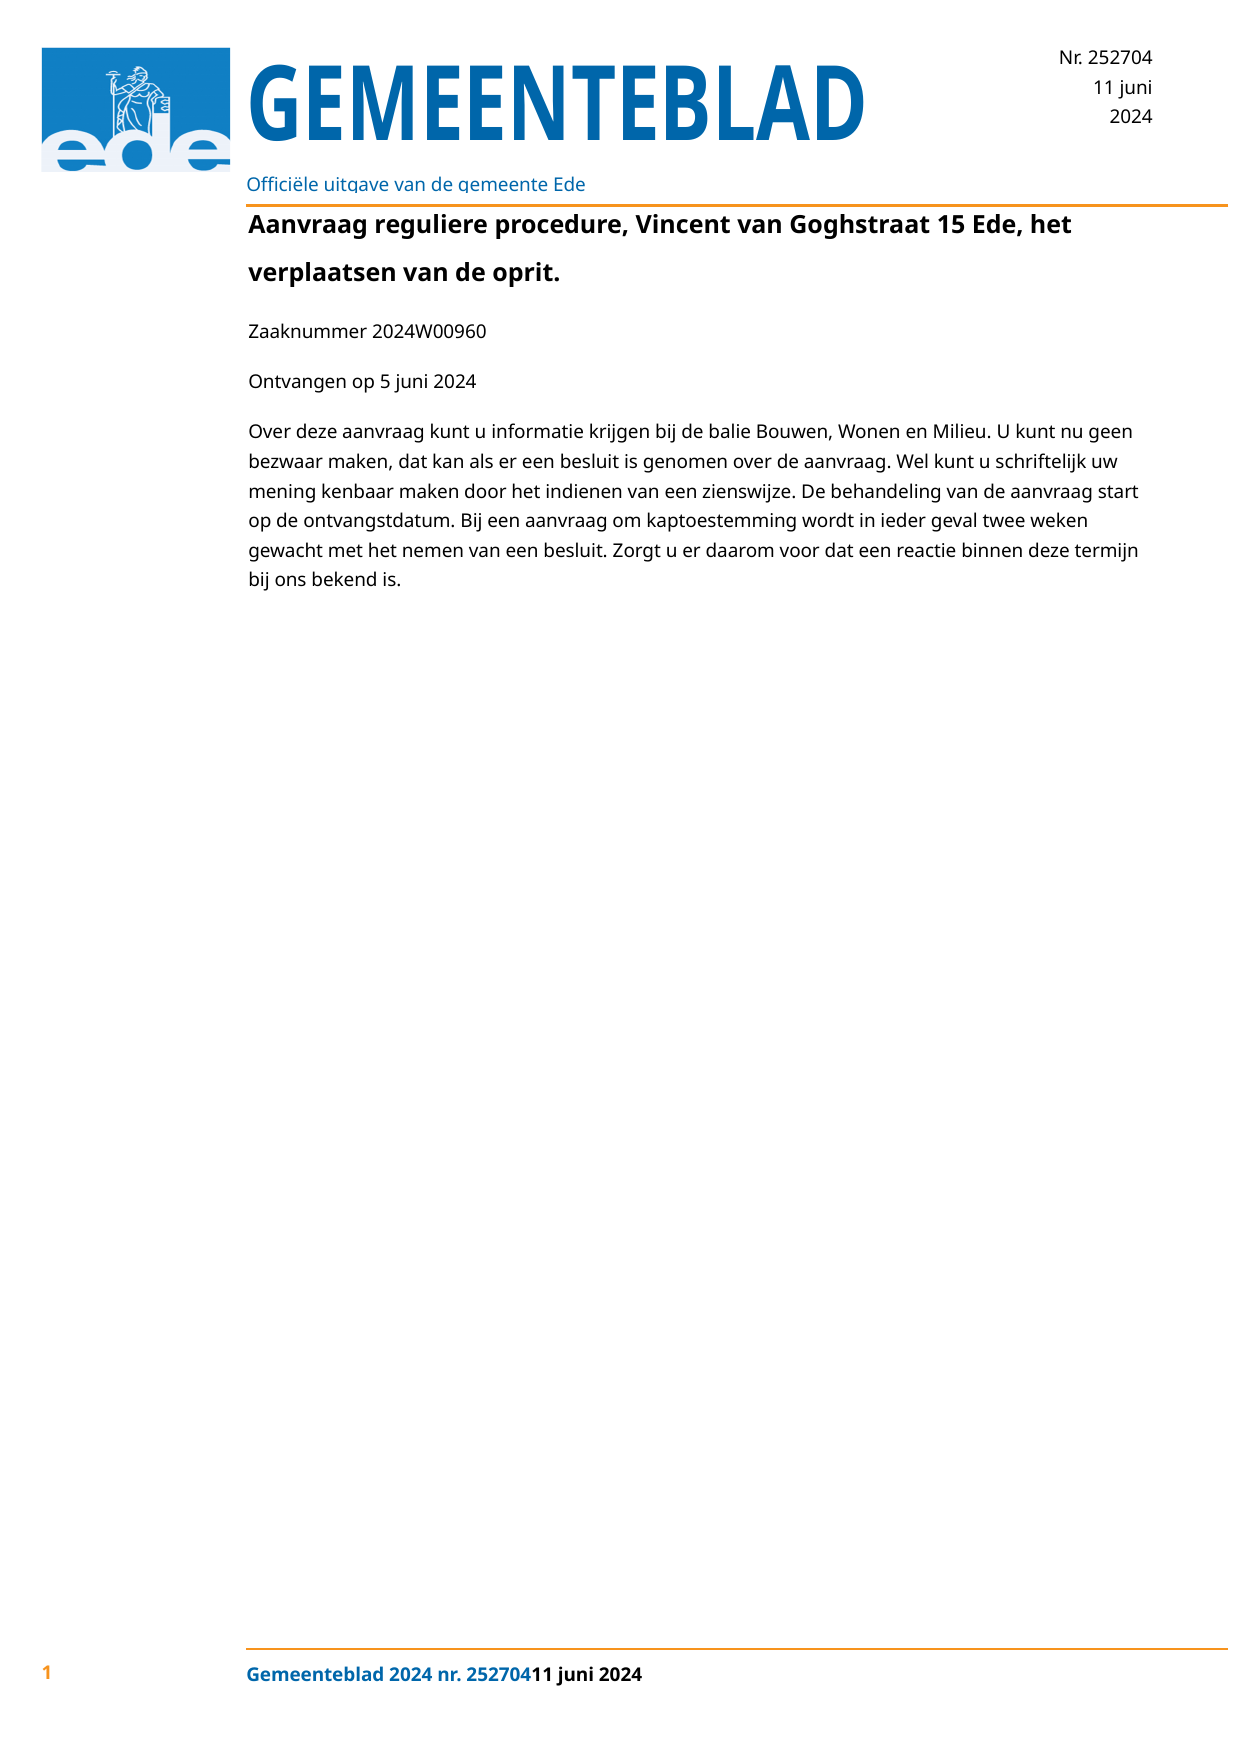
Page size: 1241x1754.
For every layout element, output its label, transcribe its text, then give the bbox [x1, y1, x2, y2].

picture [41, 47, 231, 172]
text Zaaknummer 2024W00960 [248, 318, 1152, 344]
text Ontvangen op 5 juni 2024 [248, 368, 1152, 394]
text Aanvraag reguliere procedure, Vincent van Goghstraat 15 Ede, het verplaatsen van de oprit. [248, 207, 1152, 288]
text Over deze aanvraag kunt u informatie krijgen bij de balie Bouwen, Wonen en Milieu. U kunt nu geen bezwaar maken, dat kan als er een besluit is genomen over de aanvraag. Wel kunt u schriftelijk uw mening kenbaar maken door het indienen van een zienswijze. De behandeling van de aanvraag start op de ontvangstdatum. Bij een aanvraag om kaptoestemming wordt in ieder geval twee weken gewacht met het nemen van een besluit. Zorgt u er daarom voor dat een reactie binnen deze termijn bij ons bekend is. [248, 419, 1152, 592]
